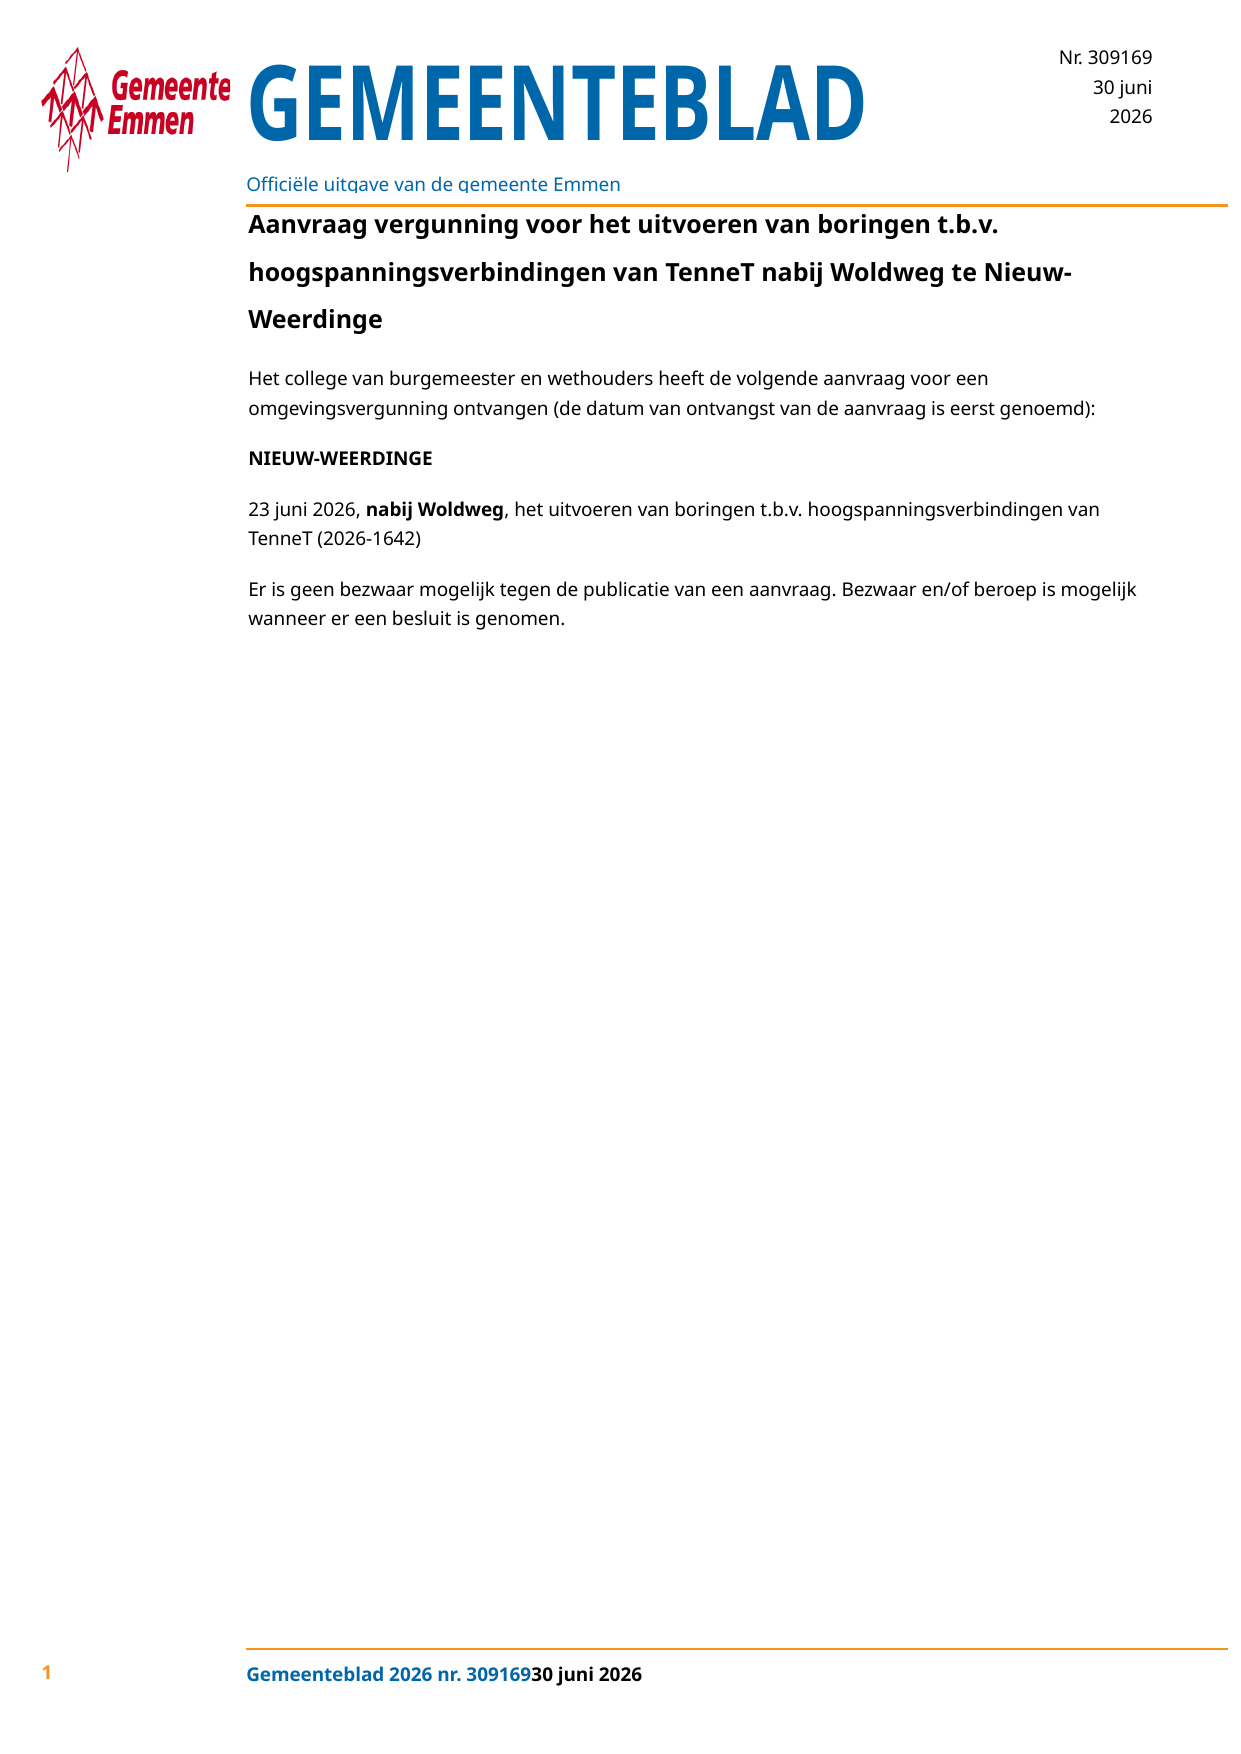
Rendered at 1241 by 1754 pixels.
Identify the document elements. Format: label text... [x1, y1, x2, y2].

picture [41, 47, 231, 172]
text NIEUW-WEERDINGE [248, 446, 1152, 471]
text 23 juni 2026, nabij Woldweg, het uitvoeren van boringen t.b.v. hoogspanningsverbindingen van TenneT (2026-1642) [248, 496, 1152, 551]
text Het college van burgemeester en wethouders heeft de volgende aanvraag voor een omgevingsvergunning ontvangen (de datum van ontvangst van de aanvraag is eerst genoemd): [248, 366, 1152, 421]
text Aanvraag vergunning voor het uitvoeren van boringen t.b.v. hoogspanningsverbindingen van TenneT nabij Woldweg te Nieuw-Weerdinge [248, 207, 1152, 336]
text Er is geen bezwaar mogelijk tegen de publicatie van een aanvraag. Bezwaar en/of beroep is mogelijk wanneer er een besluit is genomen. [248, 576, 1152, 631]
